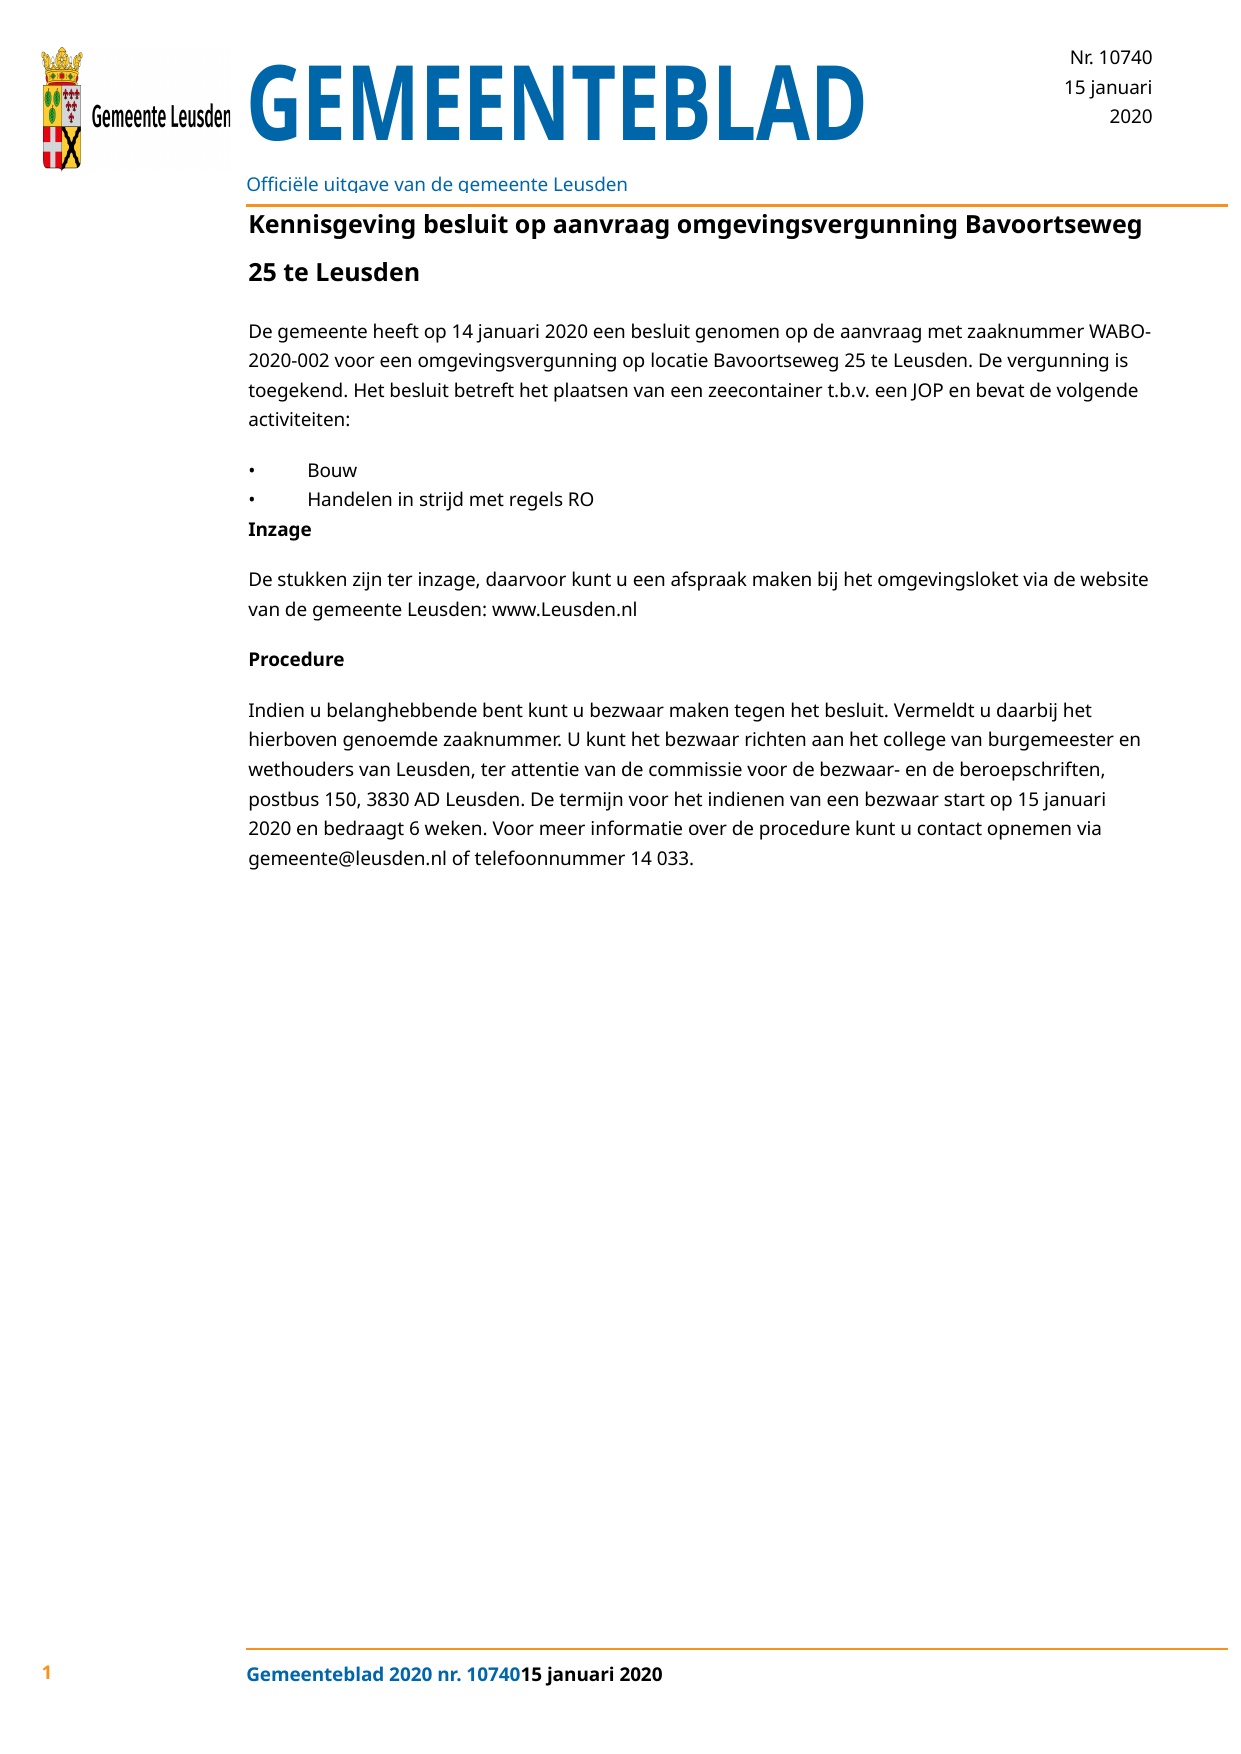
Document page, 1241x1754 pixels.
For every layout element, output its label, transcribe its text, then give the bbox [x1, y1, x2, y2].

text Kennisgeving besluit op aanvraag omgevingsvergunning Bavoortseweg 25 te Leusden [248, 207, 1152, 288]
picture [41, 47, 231, 172]
list Bouw [248, 457, 1152, 483]
text De gemeente heeft op 14 januari 2020 een besluit genomen op de aanvraag met zaaknummer WABO-2020-002 voor een omgevingsvergunning op locatie Bavoortseweg 25 te Leusden. De vergunning is toegekend. Het besluit betreft het plaatsen van een zeecontainer t.b.v. een JOP en bevat de volgende activiteiten: [248, 318, 1152, 432]
text Inzage [248, 516, 1152, 542]
text De stukken zijn ter inzage, daarvoor kunt u een afspraak maken bij het omgevingsloket via de website van de gemeente Leusden: www.Leusden.nl [248, 567, 1152, 622]
list Handelen in strijd met regels RO [248, 487, 1152, 512]
text Procedure [248, 647, 1152, 672]
text Indien u belanghebbende bent kunt u bezwaar maken tegen het besluit. Vermeldt u daarbij het hierboven genoemde zaaknummer. U kunt het bezwaar richten aan het college van burgemeester en wethouders van Leusden, ter attentie van de commissie voor de bezwaar- en de beroepschriften, postbus 150, 3830 AD Leusden. De termijn voor het indienen van een bezwaar start op 15 januari 2020 en bedraagt 6 weken. Voor meer informatie over de procedure kunt u contact opnemen via gemeente@leusden.nl of telefoonnummer 14 033. [248, 697, 1152, 871]
